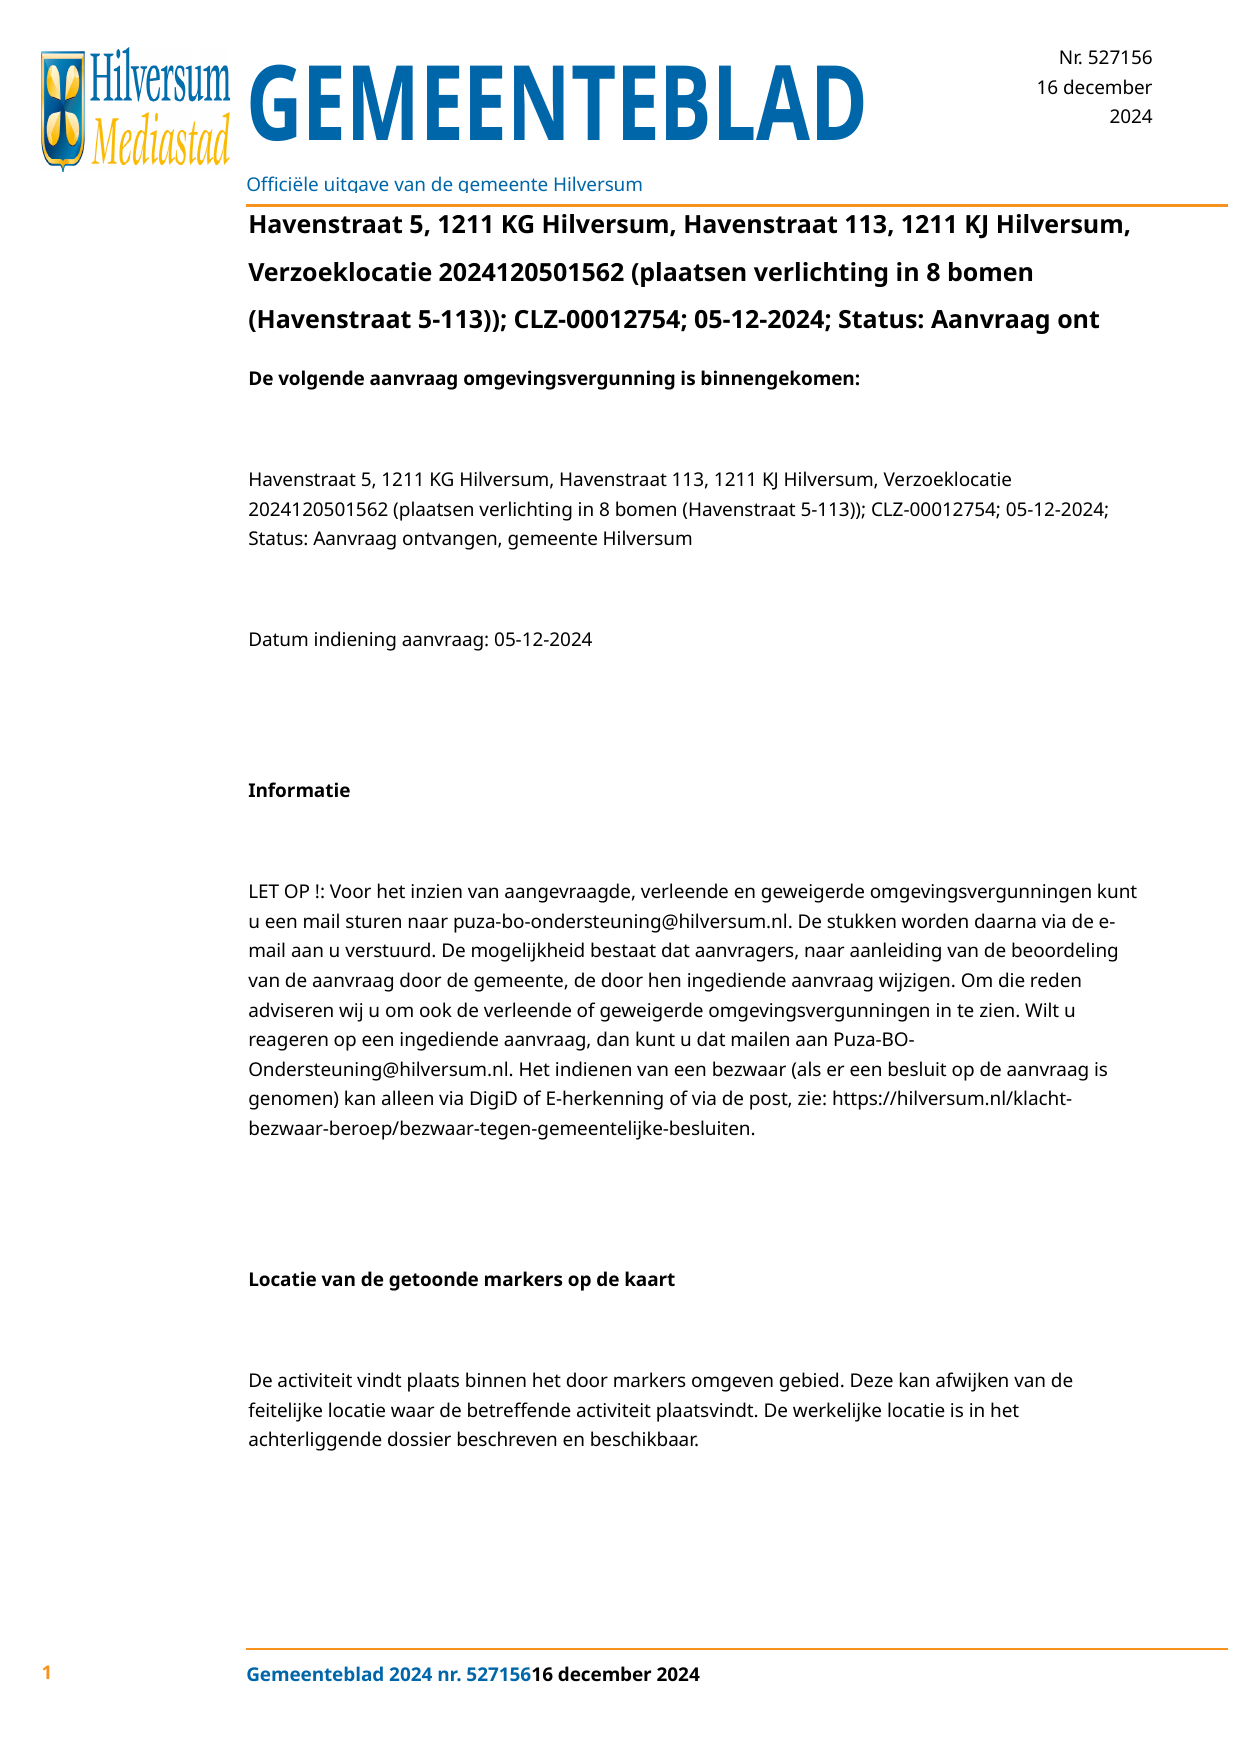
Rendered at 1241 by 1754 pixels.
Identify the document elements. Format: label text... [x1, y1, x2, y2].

text Havenstraat 5, 1211 KG Hilversum, Havenstraat 113, 1211 KJ Hilversum, Verzoeklocatie 2024120501562 (plaatsen verlichting in 8 bomen (Havenstraat 5-113)); CLZ-00012754; 05-12-2024; Status: Aanvraag ontvangen, gemeente Hilversum [248, 466, 1152, 551]
text LET OP !: Voor het inzien van aangevraagde, verleende en geweigerde omgevingsvergunningen kunt u een mail sturen naar puza-bo-ondersteuning@hilversum.nl. De stukken worden daarna via de e-mail aan u verstuurd. De mogelijkheid bestaat dat aanvragers, naar aanleiding van de beoordeling van de aanvraag door de gemeente, de door hen ingediende aanvraag wijzigen. Om die reden adviseren wij u om ook de verleende of geweigerde omgevingsvergunningen in te zien. Wilt u reageren op een ingediende aanvraag, dan kunt u dat mailen aan Puza-BO-Ondersteuning@hilversum.nl. Het indienen van een bezwaar (als er een besluit op de aanvraag is genomen) kan alleen via DigiD of E-herkenning of via de post, zie: https://hilversum.nl/klacht-bezwaar-beroep/bezwaar-tegen-gemeentelijke-besluiten. [248, 878, 1152, 1141]
text De volgende aanvraag omgevingsvergunning is binnengekomen: [248, 366, 1152, 391]
text Havenstraat 5, 1211 KG Hilversum, Havenstraat 113, 1211 KJ Hilversum, Verzoeklocatie 2024120501562 (plaatsen verlichting in 8 bomen (Havenstraat 5-113)); CLZ-00012754; 05-12-2024; Status: Aanvraag ont [248, 207, 1152, 336]
text Locatie van de getoonde markers op de kaart [248, 1266, 1152, 1292]
text De activiteit vindt plaats binnen het door markers omgeven gebied. Deze kan afwijken van de feitelijke locatie waar de betreffende activiteit plaatsvindt. De werkelijke locatie is in het achterliggende dossier beschreven en beschikbaar. [248, 1367, 1152, 1452]
text Datum indiening aanvraag: 05-12-2024 [248, 626, 1152, 652]
text Informatie [248, 778, 1152, 803]
picture [41, 47, 231, 172]
